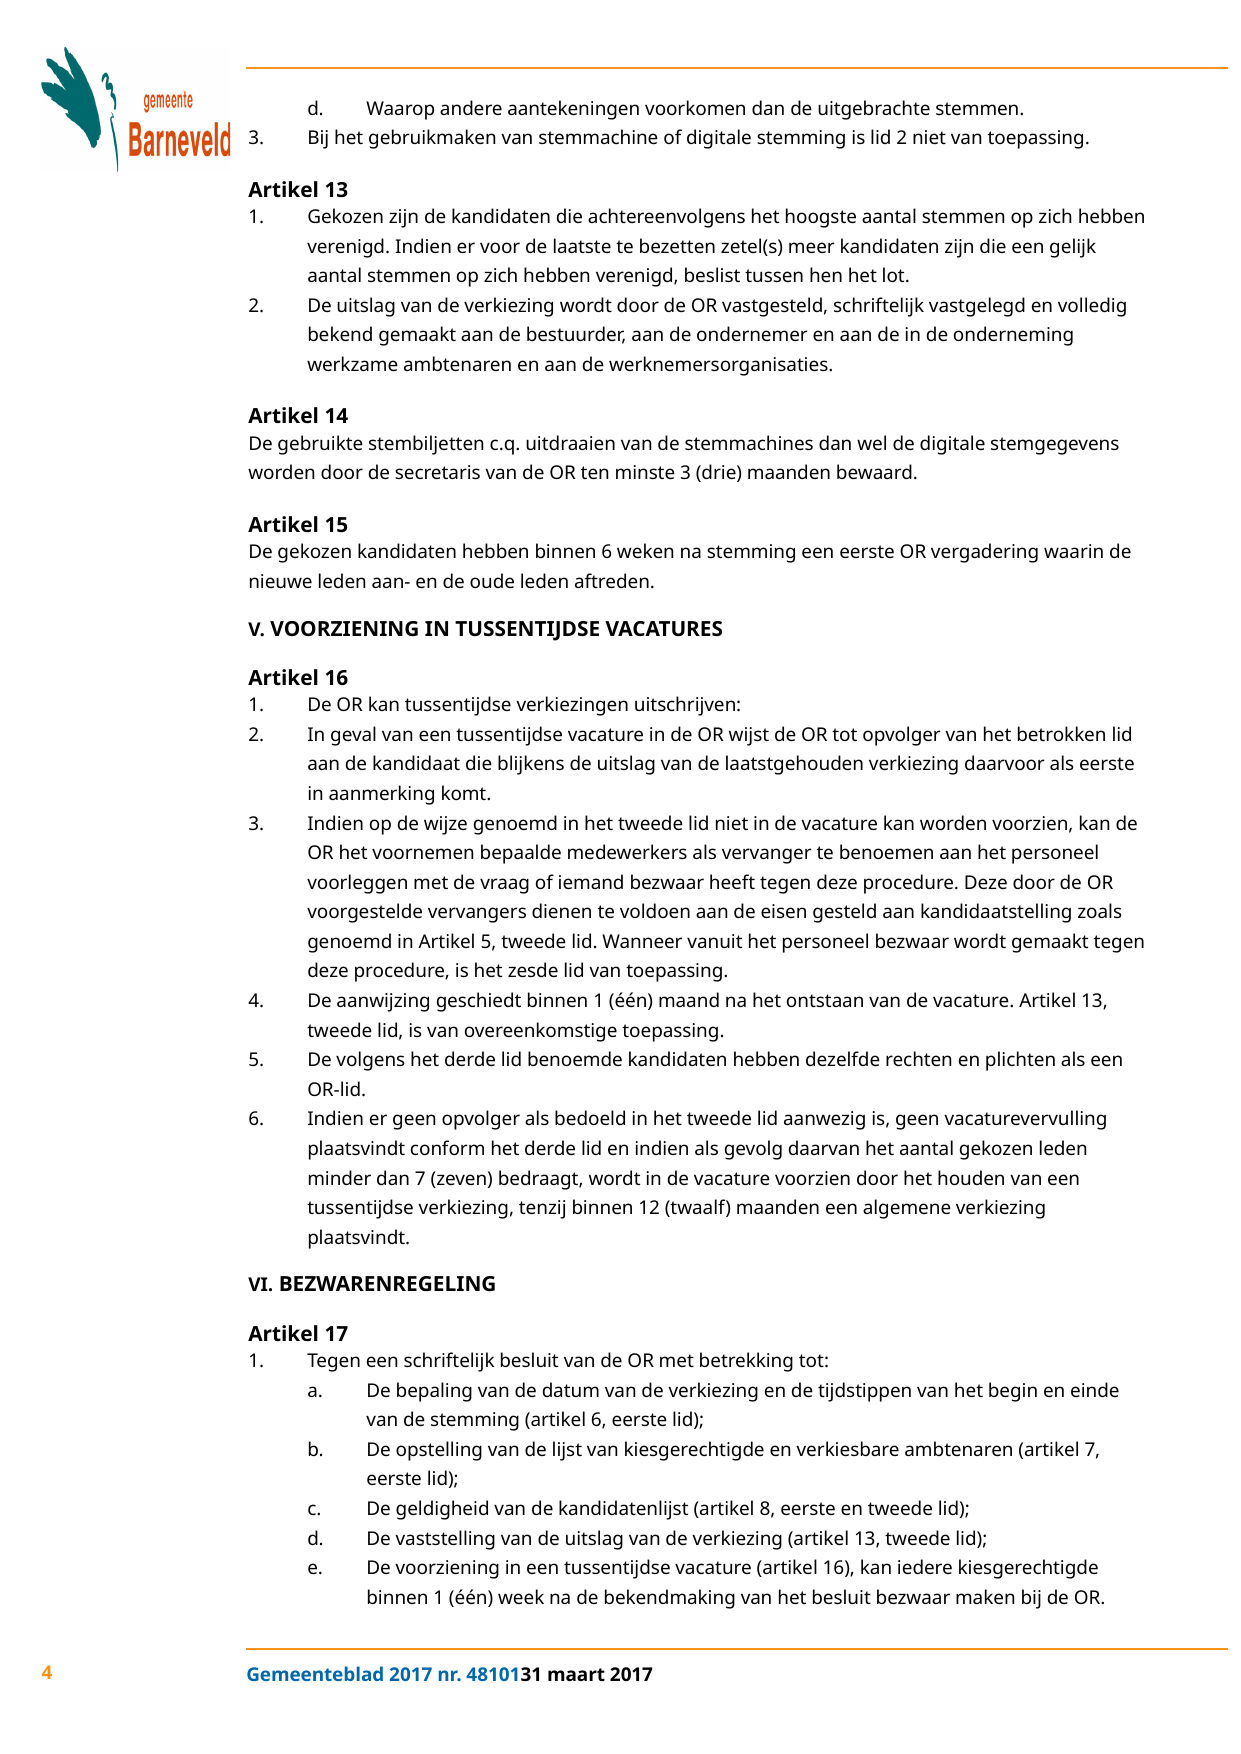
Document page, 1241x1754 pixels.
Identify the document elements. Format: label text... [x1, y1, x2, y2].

list De aanwijzing geschiedt binnen 1 (één) maand na het ontstaan van de vacature. Artikel 13, tweede lid, is van overeenkomstige toepassing. [248, 987, 1152, 1042]
text V. VOORZIENING IN TUSSENTIJDSE VACATURES [248, 614, 1152, 642]
list Gekozen zijn de kandidaten die achtereenvolgens het hoogste aantal stemmen op zich hebben verenigd. Indien er voor de laatste te bezetten zetel(s) meer kandidaten zijn die een gelijk aantal stemmen op zich hebben verenigd, beslist tussen hen het lot. [248, 203, 1152, 288]
list De bepaling van de datum van de verkiezing en de tijdstippen van het begin en einde van de stemming (artikel 6, eerste lid); [307, 1377, 1152, 1432]
list De geldigheid van de kandidatenlijst (artikel 8, eerste en tweede lid); [307, 1495, 1152, 1521]
text Artikel 15 [248, 510, 1152, 538]
text Artikel 13 [248, 175, 1152, 203]
list De vaststelling van de uitslag van de verkiezing (artikel 13, tweede lid); [307, 1525, 1152, 1550]
list Indien er geen opvolger als bedoeld in het tweede lid aanwezig is, geen vacaturevervulling plaatsvindt conform het derde lid en indien als gevolg daarvan het aantal gekozen leden minder dan 7 (zeven) bedraagt, wordt in de vacature voorzien door het houden van een tussentijdse verkiezing, tenzij binnen 12 (twaalf) maanden een algemene verkiezing plaatsvindt. [248, 1106, 1152, 1249]
picture [41, 47, 231, 172]
list In geval van een tussentijdse vacature in de OR wijst de OR tot opvolger van het betrokken lid aan de kandidaat die blijkens de uitslag van de laatstgehouden verkiezing daarvoor als eerste in aanmerking komt. [248, 721, 1152, 806]
list Indien op de wijze genoemd in het tweede lid niet in de vacature kan worden voorzien, kan de OR het voornemen bepaalde medewerkers als vervanger te benoemen aan het personeel voorleggen met de vraag of iemand bezwaar heeft tegen deze procedure. Deze door de OR voorgestelde vervangers dienen te voldoen aan de eisen gesteld aan kandidaatstelling zoals genoemd in Artikel 5, tweede lid. Wanneer vanuit het personeel bezwaar wordt gemaakt tegen deze procedure, is het zesde lid van toepassing. [248, 810, 1152, 983]
list De voorziening in een tussentijdse vacature (artikel 16), kan iedere kiesgerechtigde binnen 1 (één) week na de bekendmaking van het besluit bezwaar maken bij de OR. [307, 1554, 1152, 1609]
list Bij het gebruikmaken van stemmachine of digitale stemming is lid 2 niet van toepassing. [248, 124, 1152, 150]
text De gebruikte stembiljetten c.q. uitdraaien van de stemmachines dan wel de digitale stemgegevens worden door de secretaris van de OR ten minste 3 (drie) maanden bewaard. [248, 430, 1152, 485]
list De opstelling van de lijst van kiesgerechtigde en verkiesbare ambtenaren (artikel 7, eerste lid); [307, 1436, 1152, 1491]
text Artikel 17 [248, 1319, 1152, 1347]
text Artikel 14 [248, 402, 1152, 430]
list De uitslag van de verkiezing wordt door de OR vastgesteld, schriftelijk vastgelegd en volledig bekend gemaakt aan de bestuurder, aan de ondernemer en aan de in de onderneming werkzame ambtenaren en aan de werknemersorganisaties. [248, 292, 1152, 377]
list De OR kan tussentijdse verkiezingen uitschrijven: [248, 691, 1152, 717]
list Waarop andere aantekeningen voorkomen dan de uitgebrachte stemmen. [307, 95, 1152, 121]
list De volgens het derde lid benoemde kandidaten hebben dezelfde rechten en plichten als een OR-lid. [248, 1046, 1152, 1102]
text De gekozen kandidaten hebben binnen 6 weken na stemming een eerste OR vergadering waarin de nieuwe leden aan- en de oude leden aftreden. [248, 538, 1152, 594]
text Artikel 16 [248, 663, 1152, 691]
text VI. BEZWARENREGELING [248, 1269, 1152, 1298]
list Tegen een schriftelijk besluit van de OR met betrekking tot: [248, 1347, 1152, 1373]
